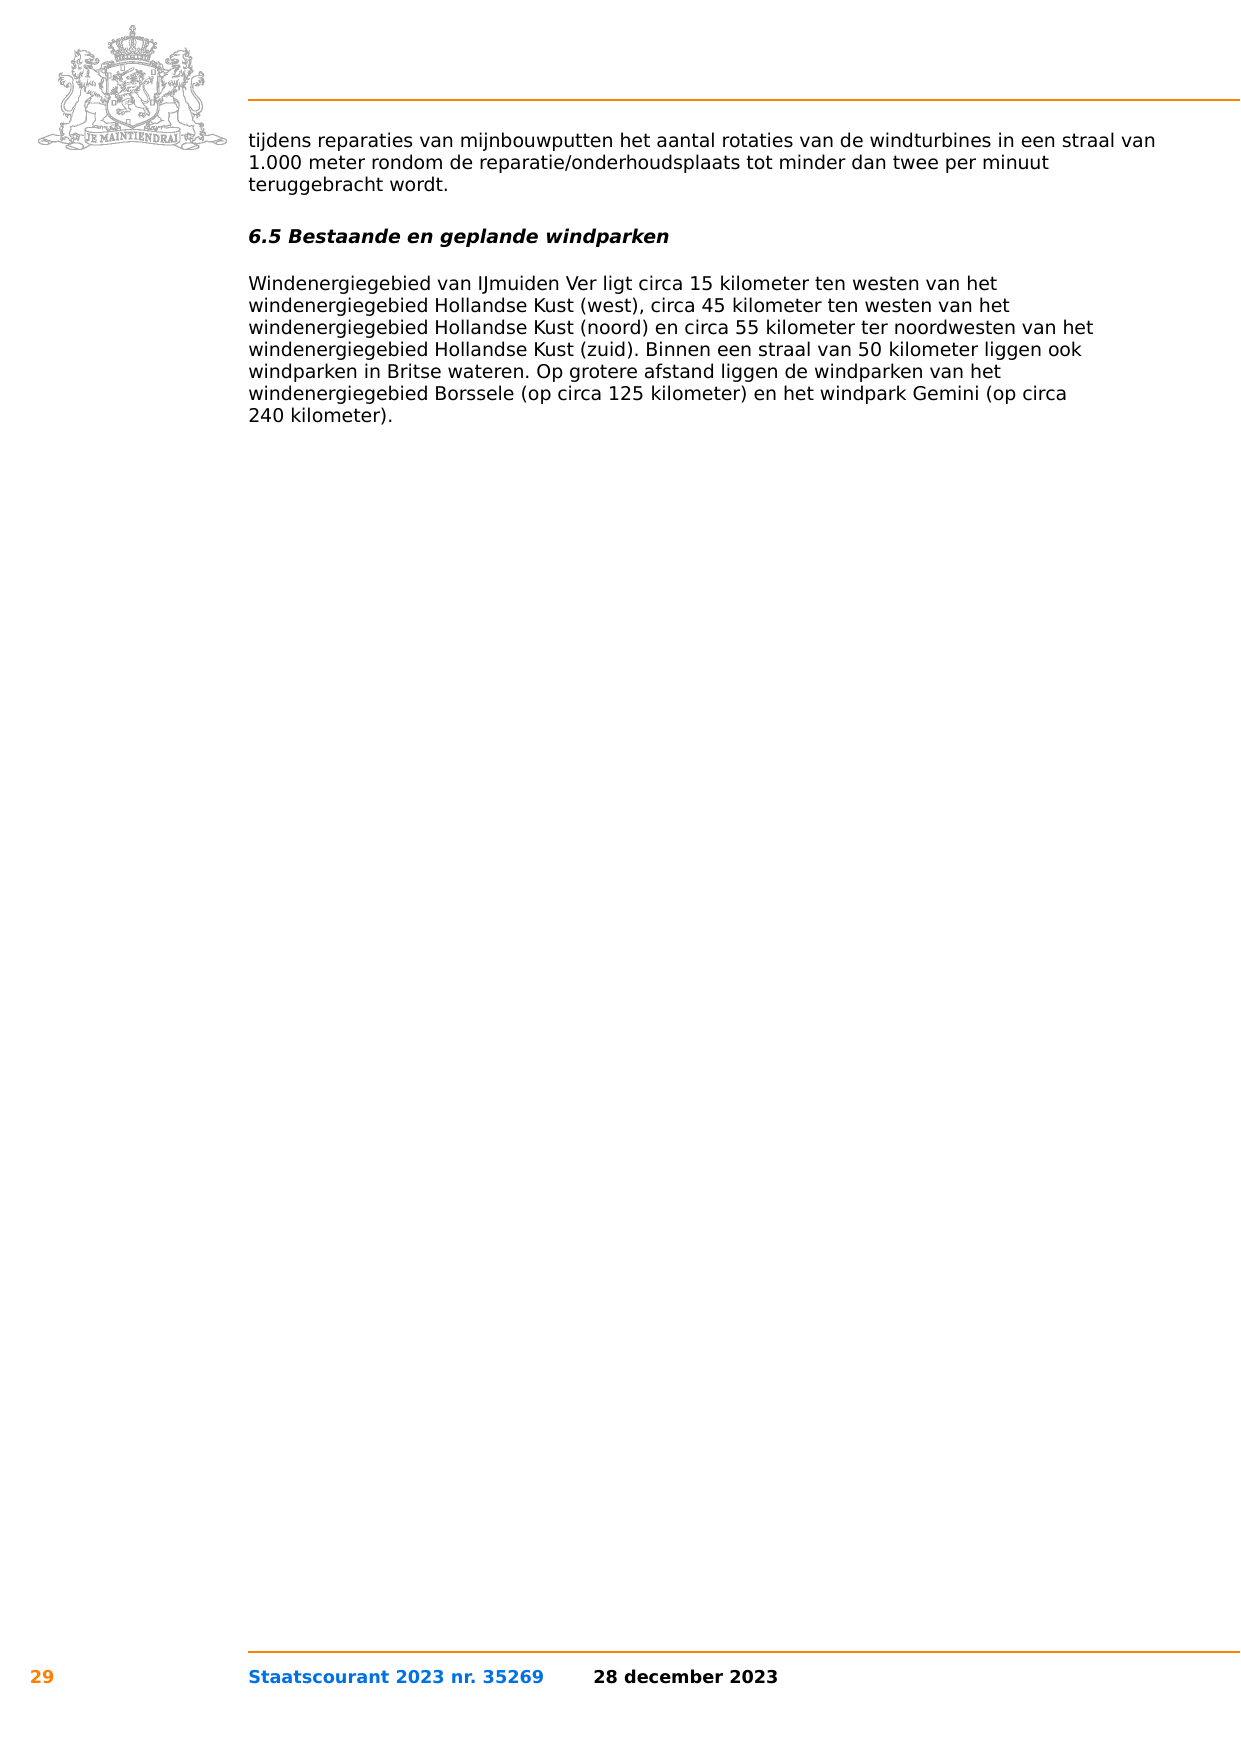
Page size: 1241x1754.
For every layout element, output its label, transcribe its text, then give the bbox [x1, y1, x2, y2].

picture [38, 25, 227, 150]
text tijdens reparaties van mijnbouwputten het aantal rotaties van de windturbines in een straal van 1.000 meter rondom de reparatie/onderhoudsplaats tot minder dan twee per minuut teruggebracht wordt. [248, 130, 1163, 196]
text Windenergiegebied van IJmuiden Ver ligt circa 15 kilometer ten westen van het windenergiegebied Hollandse Kust (west), circa 45 kilometer ten westen van het windenergiegebied Hollandse Kust (noord) en circa 55 kilometer ter noordwesten van het windenergiegebied Hollandse Kust (zuid). Binnen een straal van 50 kilometer liggen ook windparken in Britse wateren. Op grotere afstand liggen de windparken van het windenergiegebied Borssele (op circa 125 kilometer) en het windpark Gemini (op circa 240 kilometer). [248, 273, 1163, 427]
subtitle 6.5 Bestaande en geplande windparken [248, 226, 1163, 248]
